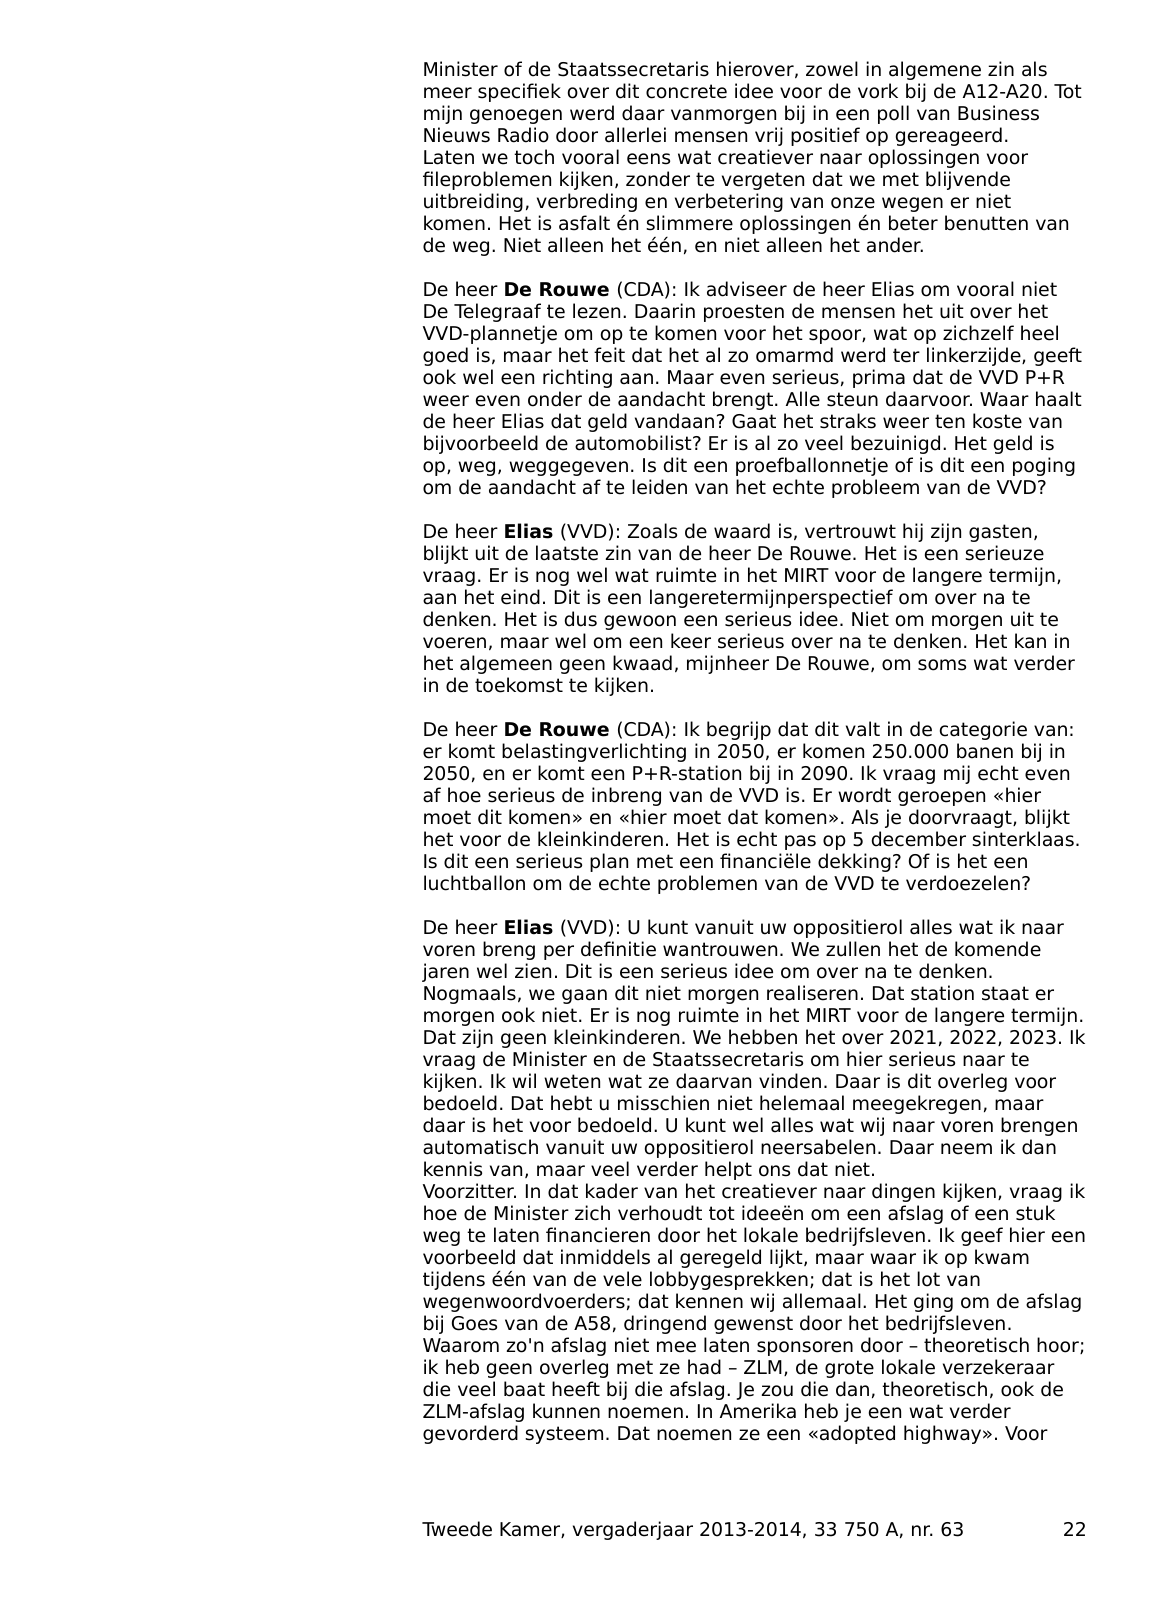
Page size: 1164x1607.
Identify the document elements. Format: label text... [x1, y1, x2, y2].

text De heer Elias (VVD): U kunt vanuit uw oppositierol alles wat ik naar voren breng per definitie wantrouwen. We zullen het de komende jaren wel zien. Dit is een serieus idee om over na te denken. Nogmaals, we gaan dit niet morgen realiseren. Dat station staat er morgen ook niet. Er is nog ruimte in het MIRT voor de langere termijn. Dat zijn geen kleinkinderen. We hebben het over 2021, 2022, 2023. Ik vraag de Minister en de Staatssecretaris om hier serieus naar te kijken. Ik wil weten wat ze daarvan vinden. Daar is dit overleg voor bedoeld. Dat hebt u misschien niet helemaal meegekregen, maar daar is het voor bedoeld. U kunt wel alles wat wij naar voren brengen automatisch vanuit uw oppositierol neersabelen. Daar neem ik dan kennis van, maar veel verder helpt ons dat niet. [422, 917, 1087, 1181]
text De heer De Rouwe (CDA): Ik adviseer de heer Elias om vooral niet De Telegraaf te lezen. Daarin proesten de mensen het uit over het VVD-plannetje om op te komen voor het spoor, wat op zichzelf heel goed is, maar het feit dat het al zo omarmd werd ter linkerzijde, geeft ook wel een richting aan. Maar even serieus, prima dat de VVD P+R weer even onder de aandacht brengt. Alle steun daarvoor. Waar haalt de heer Elias dat geld vandaan? Gaat het straks weer ten koste van bijvoorbeeld de automobilist? Er is al zo veel bezuinigd. Het geld is op, weg, weggegeven. Is dit een proefballonnetje of is dit een poging om de aandacht af te leiden van het echte probleem van de VVD? [422, 279, 1087, 499]
text De heer De Rouwe (CDA): Ik begrijp dat dit valt in de categorie van: er komt belastingverlichting in 2050, er komen 250.000 banen bij in 2050, en er komt een P+R-station bij in 2090. Ik vraag mij echt even af hoe serieus de inbreng van de VVD is. Er wordt geroepen «hier moet dit komen» en «hier moet dat komen». Als je doorvraagt, blijkt het voor de kleinkinderen. Het is echt pas op 5 december sinterklaas. Is dit een serieus plan met een financiële dekking? Of is het een luchtballon om de echte problemen van de VVD te verdoezelen? [422, 719, 1087, 895]
text Laten we toch vooral eens wat creatiever naar oplossingen voor fileproblemen kijken, zonder te vergeten dat we met blijvende uitbreiding, verbreding en verbetering van onze wegen er niet komen. Het is asfalt én slimmere oplossingen én beter benutten van de weg. Niet alleen het één, en niet alleen het ander. [422, 147, 1087, 257]
text De heer Elias (VVD): Zoals de waard is, vertrouwt hij zijn gasten, blijkt uit de laatste zin van de heer De Rouwe. Het is een serieuze vraag. Er is nog wel wat ruimte in het MIRT voor de langere termijn, aan het eind. Dit is een langeretermijnperspectief om over na te denken. Het is dus gewoon een serieus idee. Niet om morgen uit te voeren, maar wel om een keer serieus over na te denken. Het kan in het algemeen geen kwaad, mijnheer De Rouwe, om soms wat verder in de toekomst te kijken. [422, 521, 1087, 697]
text Minister of de Staatssecretaris hierover, zowel in algemene zin als meer specifiek over dit concrete idee voor de vork bij de A12-A20. Tot mijn genoegen werd daar vanmorgen bij in een poll van Business Nieuws Radio door allerlei mensen vrij positief op gereageerd. [422, 59, 1087, 147]
text Voorzitter. In dat kader van het creatiever naar dingen kijken, vraag ik hoe de Minister zich verhoudt tot ideeën om een afslag of een stuk weg te laten financieren door het lokale bedrijfsleven. Ik geef hier een voorbeeld dat inmiddels al geregeld lijkt, maar waar ik op kwam tijdens één van de vele lobbygesprekken; dat is het lot van wegenwoordvoerders; dat kennen wij allemaal. Het ging om de afslag bij Goes van de A58, dringend gewenst door het bedrijfsleven. Waarom zo'n afslag niet mee laten sponsoren door – theoretisch hoor; ik heb geen overleg met ze had – ZLM, de grote lokale verzekeraar die veel baat heeft bij die afslag. Je zou die dan, theoretisch, ook de ZLM-afslag kunnen noemen. In Amerika heb je een wat verder gevorderd systeem. Dat noemen ze een «adopted highway». Voor [422, 1181, 1087, 1444]
